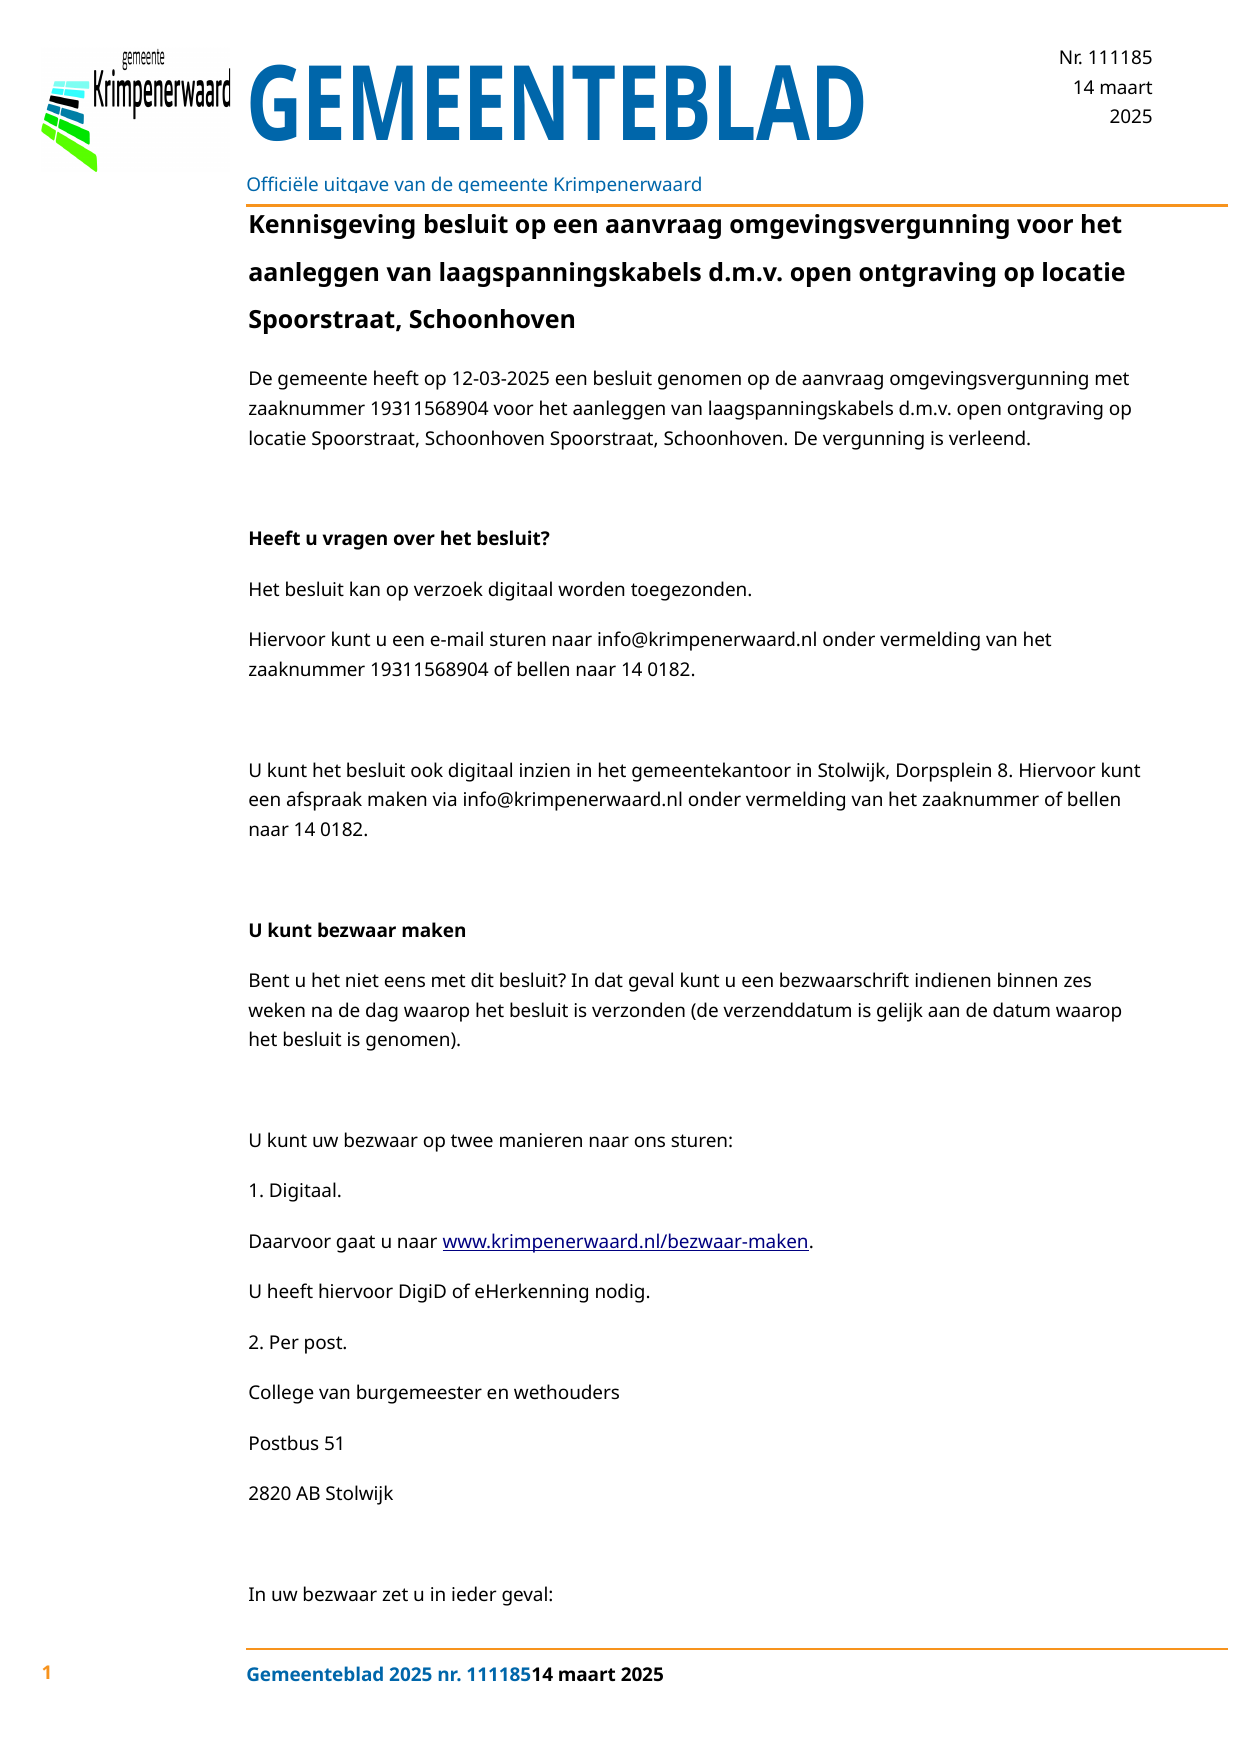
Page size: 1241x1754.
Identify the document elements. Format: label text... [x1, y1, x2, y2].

text College van burgemeester en wethouders [248, 1379, 1152, 1405]
text De gemeente heeft op 12-03-2025 een besluit genomen op de aanvraag omgevingsvergunning met zaaknummer 19311568904 voor het aanleggen van laagspanningskabels d.m.v. open ontgraving op locatie Spoorstraat, Schoonhoven Spoorstraat, Schoonhoven. De vergunning is verleend. [248, 366, 1152, 450]
text Daarvoor gaat u naar www.krimpenerwaard.nl/bezwaar-maken. [248, 1228, 1152, 1254]
text 1. Digitaal. [248, 1178, 1152, 1203]
picture [41, 47, 231, 172]
text U heeft hiervoor DigiD of eHerkenning nodig. [248, 1278, 1152, 1304]
text U kunt uw bezwaar op twee manieren naar ons sturen: [248, 1127, 1152, 1153]
text 2. Per post. [248, 1329, 1152, 1354]
text Bent u het niet eens met dit besluit? In dat geval kunt u een bezwaarschrift indienen binnen zes weken na de dag waarop het besluit is verzonden (de verzenddatum is gelijk aan de datum waarop het besluit is genomen). [248, 967, 1152, 1052]
text Postbus 51 [248, 1430, 1152, 1455]
text Kennisgeving besluit op een aanvraag omgevingsvergunning voor het aanleggen van laagspanningskabels d.m.v. open ontgraving op locatie Spoorstraat, Schoonhoven [248, 207, 1152, 336]
text U kunt het besluit ook digitaal inzien in het gemeentekantoor in Stolwijk, Dorpsplein 8. Hiervoor kunt een afspraak maken via info@krimpenerwaard.nl onder vermelding van het zaaknummer of bellen naar 14 0182. [248, 757, 1152, 842]
text U kunt bezwaar maken [248, 917, 1152, 942]
text In uw bezwaar zet u in ieder geval: [248, 1581, 1152, 1607]
text 2820 AB Stolwijk [248, 1480, 1152, 1506]
text Het besluit kan op verzoek digitaal worden toegezonden. [248, 576, 1152, 602]
text Hiervoor kunt u een e-mail sturen naar info@krimpenerwaard.nl onder vermelding van het zaaknummer 19311568904 of bellen naar 14 0182. [248, 626, 1152, 682]
text Heeft u vragen over het besluit? [248, 526, 1152, 551]
